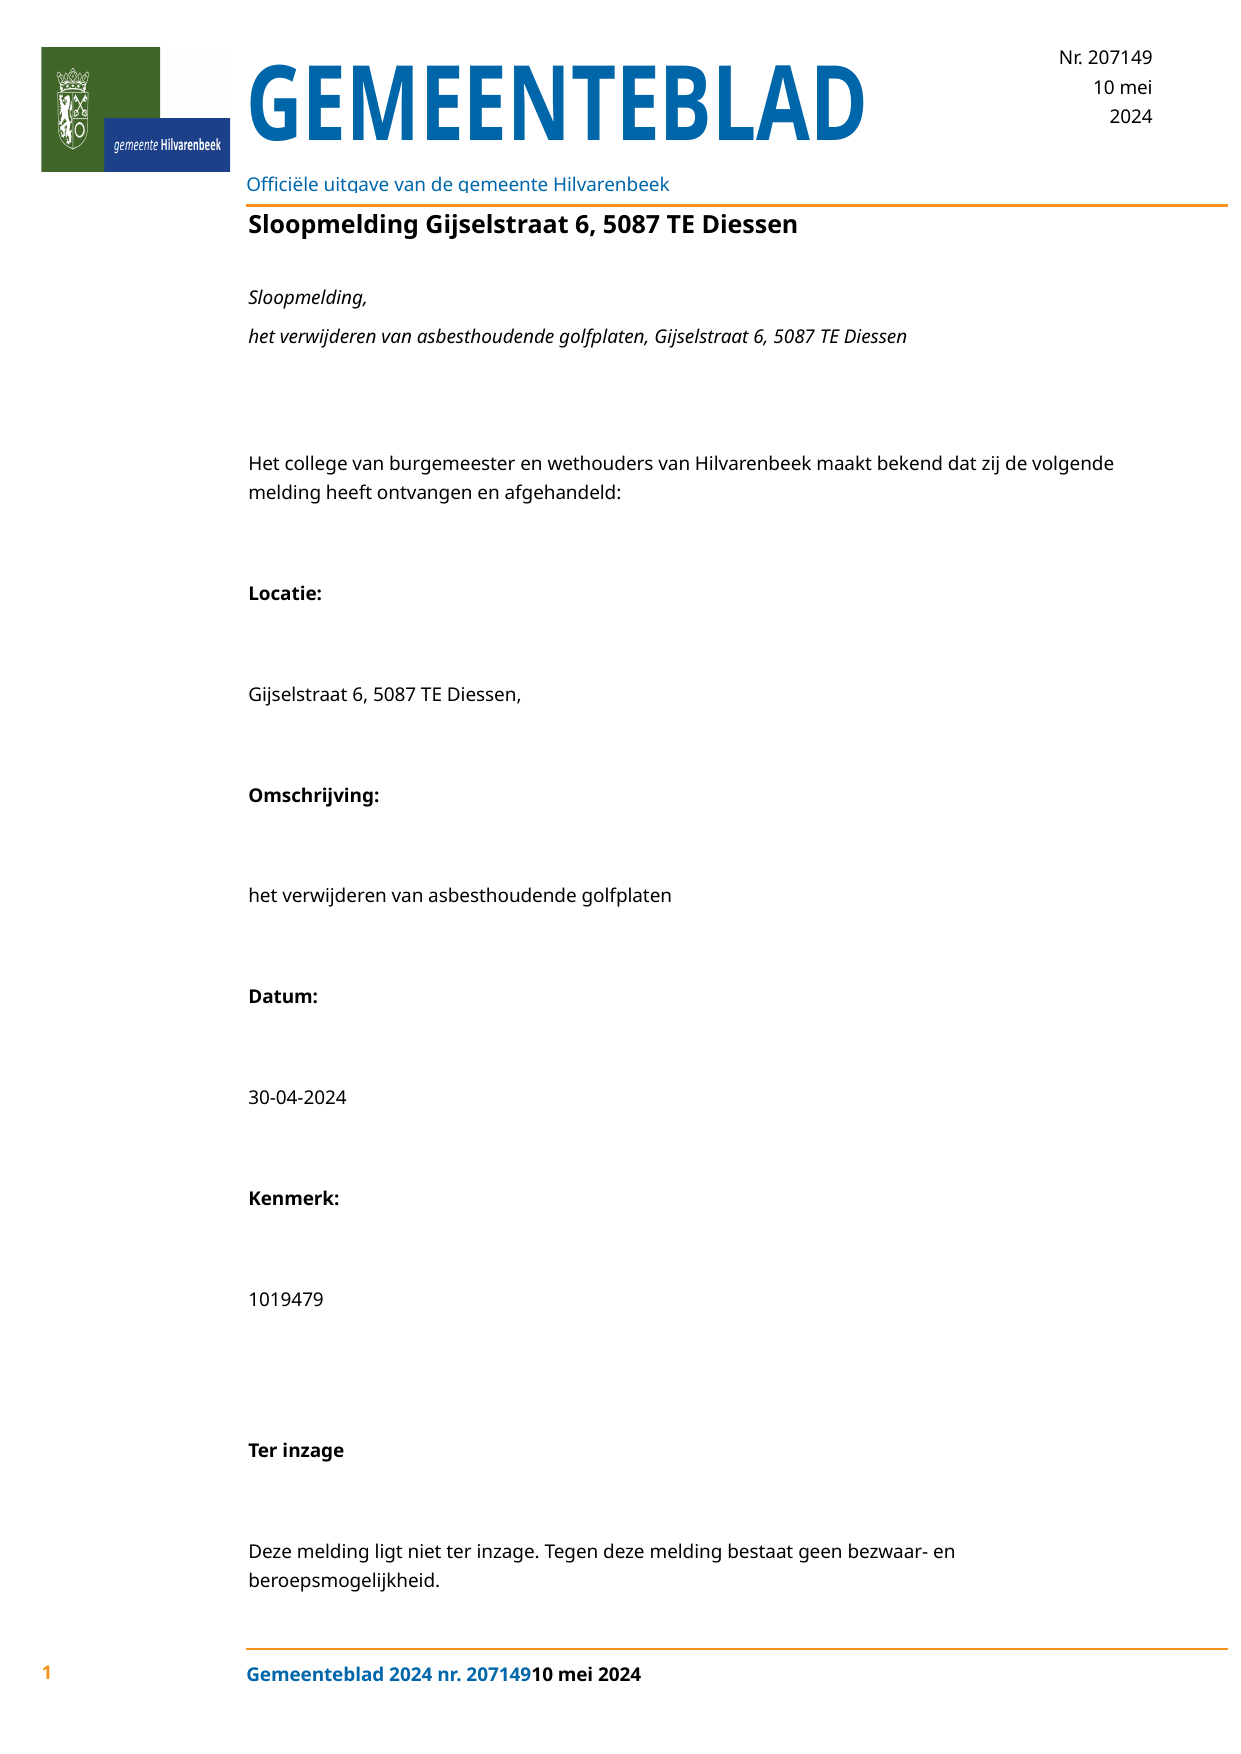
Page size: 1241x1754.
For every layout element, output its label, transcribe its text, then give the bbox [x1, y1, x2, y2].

text Locatie: [248, 580, 1152, 606]
text het verwijderen van asbesthoudende golfplaten [248, 883, 1152, 908]
text Omschrijving: [248, 782, 1152, 807]
text 30-04-2024 [248, 1084, 1152, 1110]
text Kenmerk: [248, 1185, 1152, 1211]
text Ter inzage [248, 1437, 1152, 1463]
text 1019479 [248, 1286, 1152, 1312]
text het verwijderen van asbesthoudende golfplaten, Gijselstraat 6, 5087 TE Diessen [248, 323, 1152, 349]
text Datum: [248, 983, 1152, 1009]
text Sloopmelding, [248, 284, 1152, 309]
picture [41, 47, 231, 172]
text Deze melding ligt niet ter inzage. Tegen deze melding bestaat geen bezwaar- en beroepsmogelijkheid. [248, 1538, 1152, 1593]
text Gijselstraat 6, 5087 TE Diessen, [248, 681, 1152, 707]
text Het college van burgemeester en wethouders van Hilvarenbeek maakt bekend dat zij de volgende melding heeft ontvangen en afgehandeld: [248, 450, 1152, 505]
text Sloopmelding Gijselstraat 6, 5087 TE Diessen [248, 207, 1152, 241]
